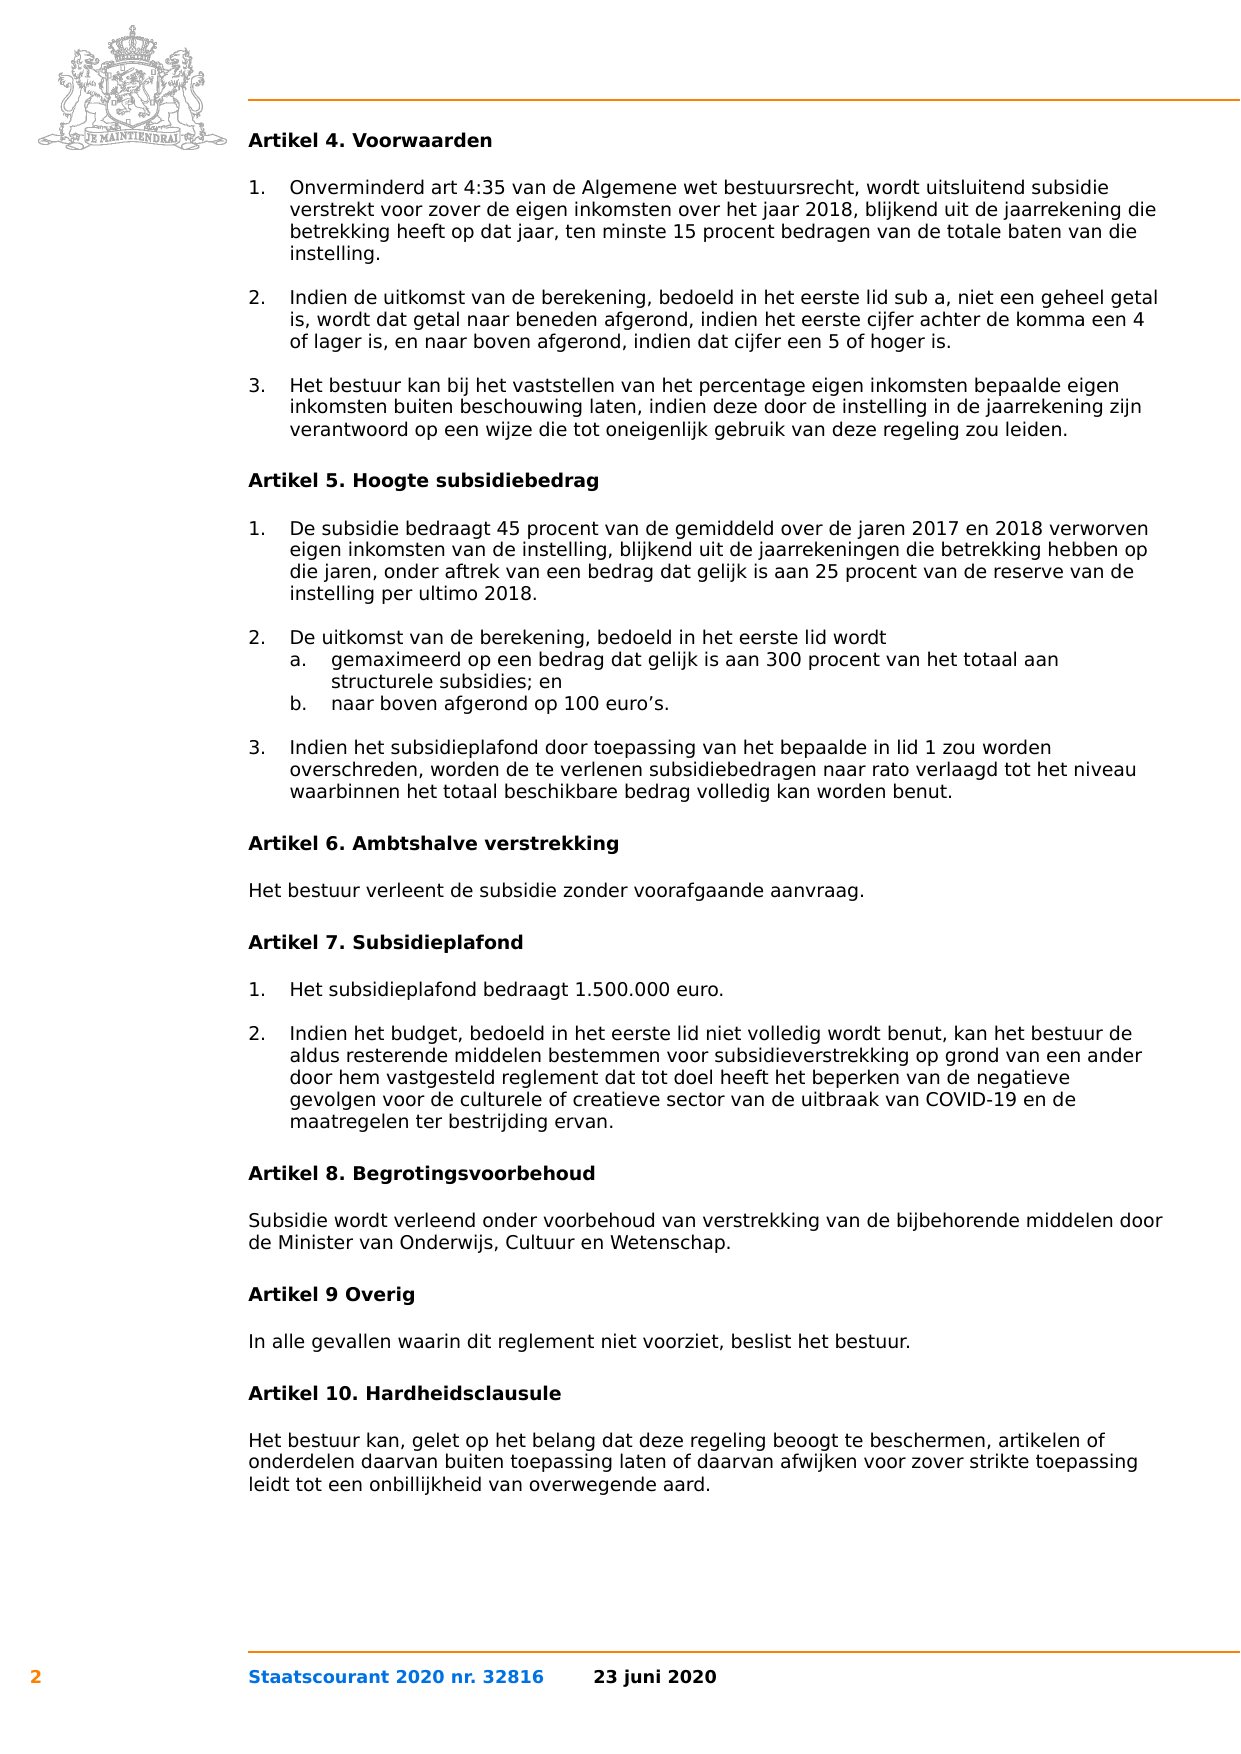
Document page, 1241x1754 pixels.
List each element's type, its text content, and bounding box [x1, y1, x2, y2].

subtitle Artikel 10. Hardheidsclausule [248, 1382, 1163, 1404]
text 2. De uitkomst van de berekening, bedoeld in het eerste lid wordt [248, 627, 1163, 649]
picture [38, 25, 227, 150]
text b. naar boven afgerond op 100 euro’s. [289, 693, 1163, 715]
text 2. Indien de uitkomst van de berekening, bedoeld in het eerste lid sub a, niet een geheel getal is, wordt dat getal naar beneden afgerond, indien het eerste cijfer achter de komma een 4 of lager is, en naar boven afgerond, indien dat cijfer een 5 of hoger is. [248, 287, 1163, 353]
text Het bestuur verleent de subsidie zonder voorafgaande aanvraag. [248, 880, 1163, 902]
text 1. De subsidie bedraagt 45 procent van de gemiddeld over de jaren 2017 en 2018 verworven eigen inkomsten van de instelling, blijkend uit de jaarrekeningen die betrekking hebben op die jaren, onder aftrek van een bedrag dat gelijk is aan 25 procent van de reserve van de instelling per ultimo 2018. [248, 517, 1163, 605]
text Het bestuur kan, gelet op het belang dat deze regeling beoogt te beschermen, artikelen of onderdelen daarvan buiten toepassing laten of daarvan afwijken voor zover strikte toepassing leidt tot een onbillijkheid van overwegende aard. [248, 1429, 1163, 1495]
text a. gemaximeerd op een bedrag dat gelijk is aan 300 procent van het totaal aan structurele subsidies; en [289, 649, 1163, 693]
subtitle Artikel 5. Hoogte subsidiebedrag [248, 470, 1163, 492]
text 1. Onverminderd art 4:35 van de Algemene wet bestuursrecht, wordt uitsluitend subsidie verstrekt voor zover de eigen inkomsten over het jaar 2018, blijkend uit de jaarrekening die betrekking heeft op dat jaar, ten minste 15 procent bedragen van de totale baten van die instelling. [248, 177, 1163, 265]
subtitle Artikel 7. Subsidieplafond [248, 932, 1163, 954]
text In alle gevallen waarin dit reglement niet voorziet, beslist het bestuur. [248, 1331, 1163, 1352]
text 1. Het subsidieplafond bedraagt 1.500.000 euro. [248, 979, 1163, 1001]
subtitle Artikel 4. Voorwaarden [248, 130, 1163, 152]
text 3. Het bestuur kan bij het vaststellen van het percentage eigen inkomsten bepaalde eigen inkomsten buiten beschouwing laten, indien deze door de instelling in de jaarrekening zijn verantwoord op een wijze die tot oneigenlijk gebruik van deze regeling zou leiden. [248, 374, 1163, 440]
subtitle Artikel 8. Begrotingsvoorbehoud [248, 1163, 1163, 1184]
text 3. Indien het subsidieplafond door toepassing van het bepaalde in lid 1 zou worden overschreden, worden de te verlenen subsidiebedragen naar rato verlaagd tot het niveau waarbinnen het totaal beschikbare bedrag volledig kan worden benut. [248, 737, 1163, 803]
subtitle Artikel 9 Overig [248, 1283, 1163, 1306]
subtitle Artikel 6. Ambtshalve verstrekking [248, 833, 1163, 855]
text Subsidie wordt verleend onder voorbehoud van verstrekking van de bijbehorende middelen door de Minister van Onderwijs, Cultuur en Wetenschap. [248, 1209, 1163, 1253]
text 2. Indien het budget, bedoeld in het eerste lid niet volledig wordt benut, kan het bestuur de aldus resterende middelen bestemmen voor subsidieverstrekking op grond van een ander door hem vastgesteld reglement dat tot doel heeft het beperken van de negatieve gevolgen voor de culturele of creatieve sector van de uitbraak van COVID-19 en de maatregelen ter bestrijding ervan. [248, 1023, 1163, 1133]
